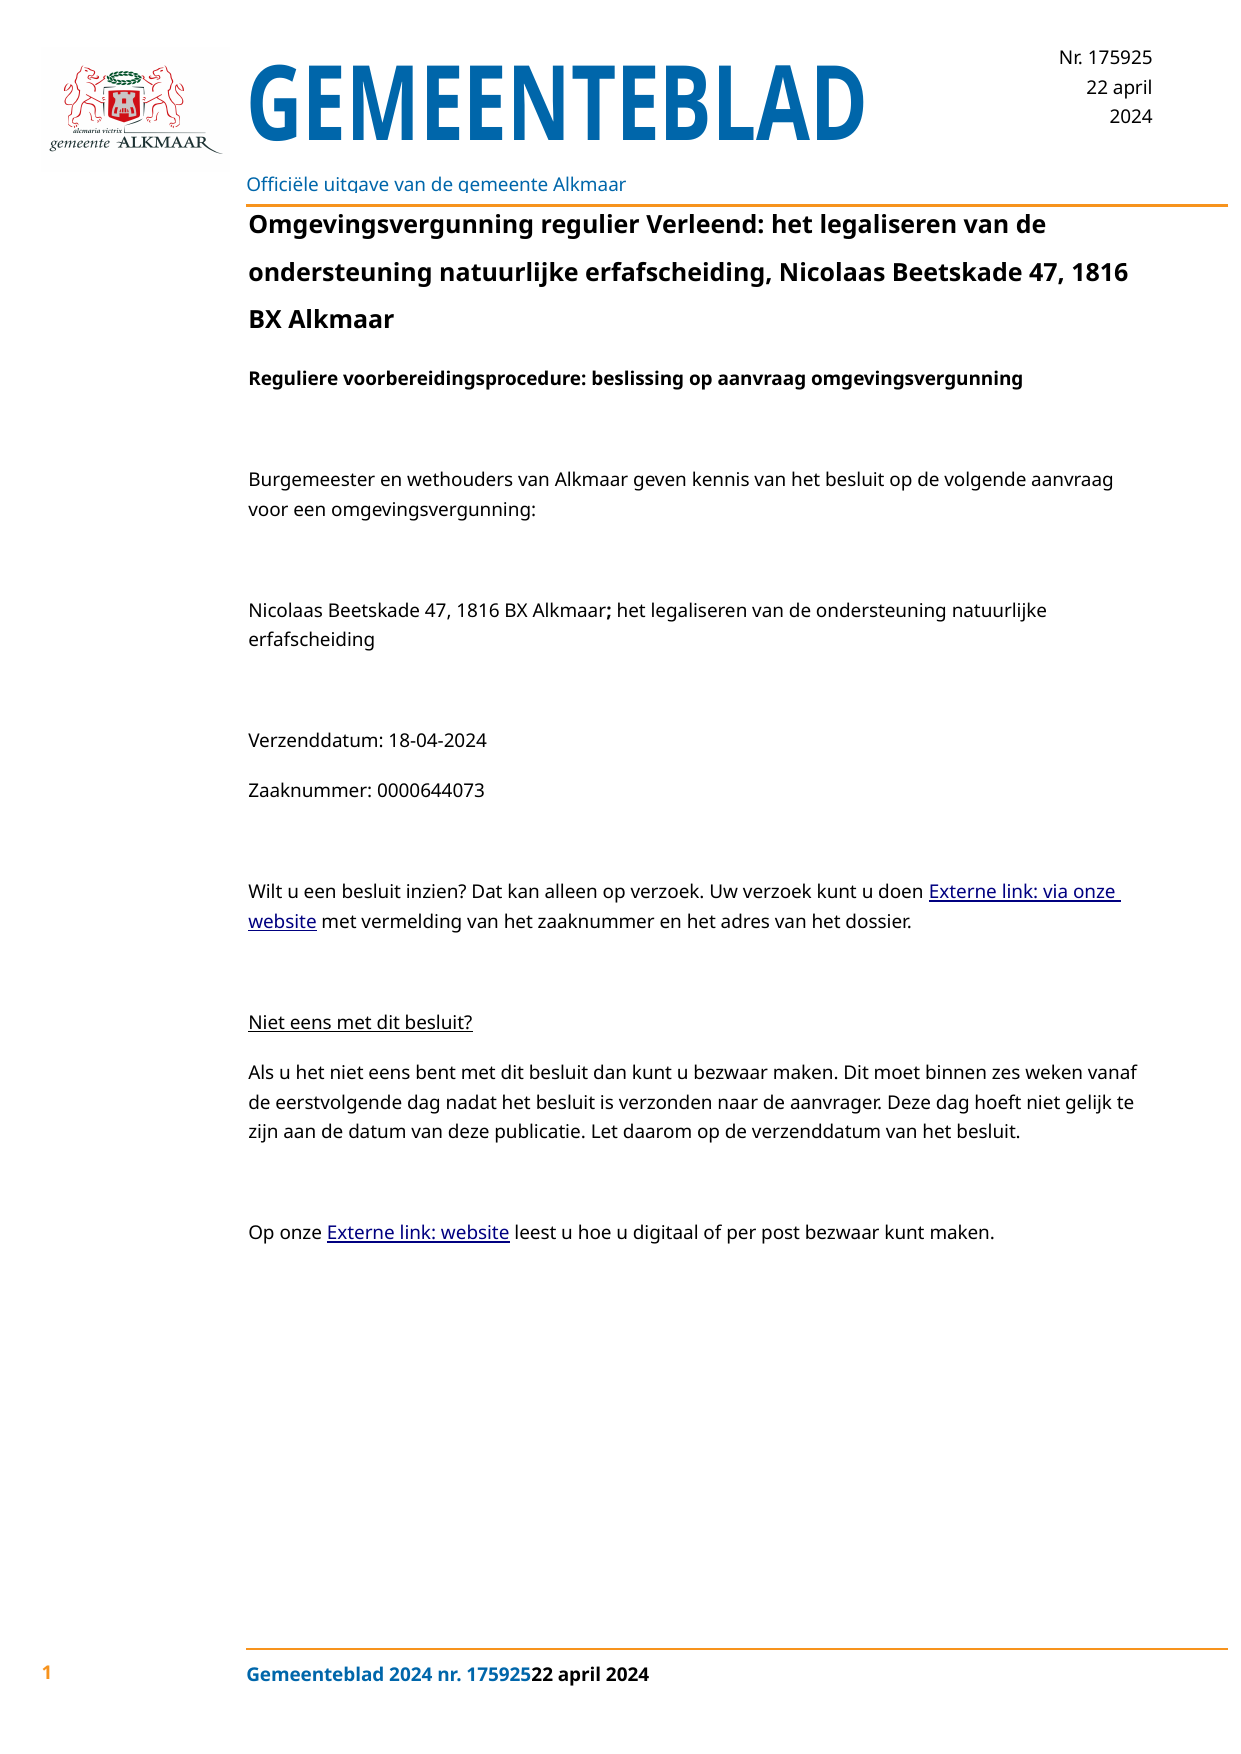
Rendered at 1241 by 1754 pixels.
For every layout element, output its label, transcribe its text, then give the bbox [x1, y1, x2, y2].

text Burgemeester en wethouders van Alkmaar geven kennis van het besluit op de volgende aanvraag voor een omgevingsvergunning: [248, 466, 1152, 522]
text Nicolaas Beetskade 47, 1816 BX Alkmaar; het legaliseren van de ondersteuning natuurlijke erfafscheiding [248, 597, 1152, 652]
text Als u het niet eens bent met dit besluit dan kunt u bezwaar maken. Dit moet binnen zes weken vanaf de eerstvolgende dag nadat het besluit is verzonden naar de aanvrager. Deze dag hoeft niet gelijk te zijn aan de datum van deze publicatie. Let daarom op de verzenddatum van het besluit. [248, 1059, 1152, 1144]
text Wilt u een besluit inzien? Dat kan alleen op verzoek. Uw verzoek kunt u doen Externe link: via onze website met vermelding van het zaaknummer en het adres van het dossier. [248, 878, 1152, 934]
picture [41, 47, 231, 172]
text Reguliere voorbereidingsprocedure: beslissing op aanvraag omgevingsvergunning [248, 366, 1152, 391]
text Verzenddatum: 18-04-2024 [248, 727, 1152, 753]
text Niet eens met dit besluit? [248, 1009, 1152, 1034]
text Zaaknummer: 0000644073 [248, 778, 1152, 803]
text Op onze Externe link: website leest u hoe u digitaal of per post bezwaar kunt maken. [248, 1219, 1152, 1245]
text Omgevingsvergunning regulier Verleend: het legaliseren van de ondersteuning natuurlijke erfafscheiding, Nicolaas Beetskade 47, 1816 BX Alkmaar [248, 207, 1152, 336]
